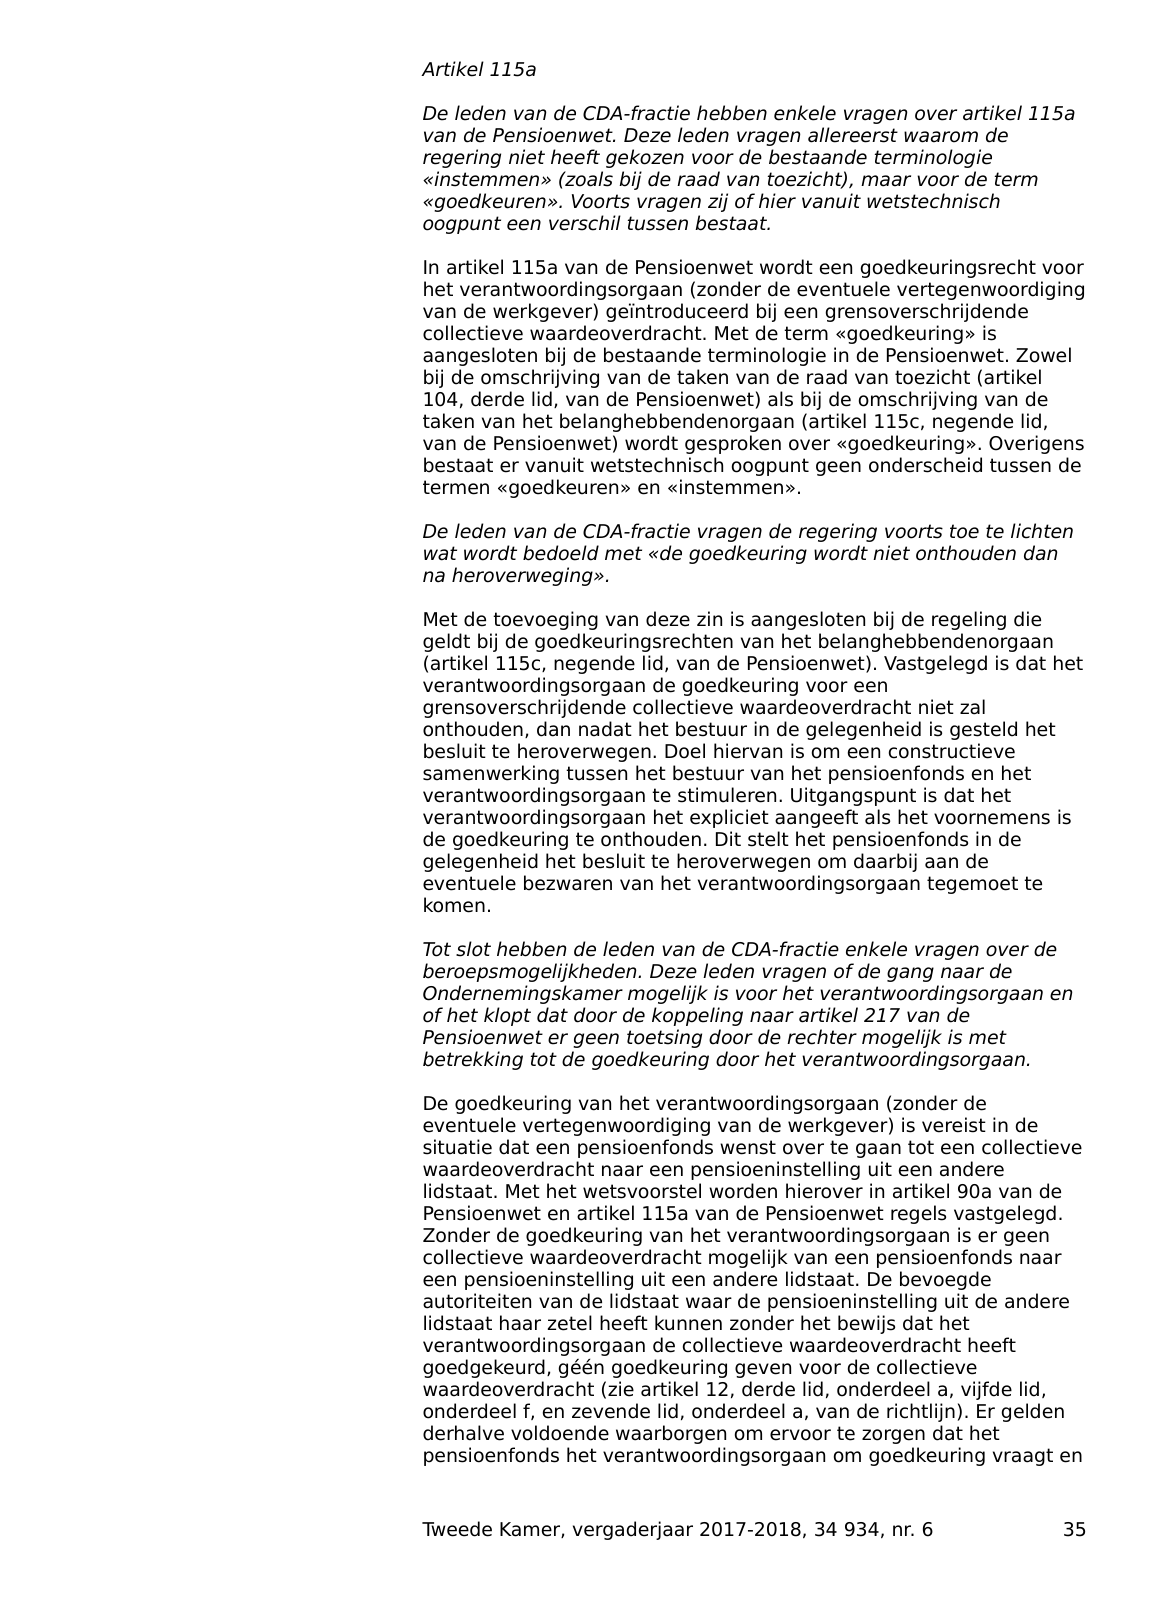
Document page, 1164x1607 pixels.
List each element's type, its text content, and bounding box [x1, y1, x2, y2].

text In artikel 115a van de Pensioenwet wordt een goedkeuringsrecht voor het verantwoordingsorgaan (zonder de eventuele vertegenwoordiging van de werkgever) geïntroduceerd bij een grensoverschrijdende collectieve waardeoverdracht. Met de term «goedkeuring» is aangesloten bij de bestaande terminologie in de Pensioenwet. Zowel bij de omschrijving van de taken van de raad van toezicht (artikel 104, derde lid, van de Pensioenwet) als bij de omschrijving van de taken van het belanghebbendenorgaan (artikel 115c, negende lid, van de Pensioenwet) wordt gesproken over «goedkeuring». Overigens bestaat er vanuit wetstechnisch oogpunt geen onderscheid tussen de termen «goedkeuren» en «instemmen». [422, 257, 1087, 499]
text De leden van de CDA-fractie vragen de regering voorts toe te lichten wat wordt bedoeld met «de goedkeuring wordt niet onthouden dan na heroverweging». [422, 521, 1087, 587]
text Met de toevoeging van deze zin is aangesloten bij de regeling die geldt bij de goedkeuringsrechten van het belanghebbendenorgaan (artikel 115c, negende lid, van de Pensioenwet). Vastgelegd is dat het verantwoordingsorgaan de goedkeuring voor een grensoverschrijdende collectieve waardeoverdracht niet zal onthouden, dan nadat het bestuur in de gelegenheid is gesteld het besluit te heroverwegen. Doel hiervan is om een constructieve samenwerking tussen het bestuur van het pensioenfonds en het verantwoordingsorgaan te stimuleren. Uitgangspunt is dat het verantwoordingsorgaan het expliciet aangeeft als het voornemens is de goedkeuring te onthouden. Dit stelt het pensioenfonds in de gelegenheid het besluit te heroverwegen om daarbij aan de eventuele bezwaren van het verantwoordingsorgaan tegemoet te komen. [422, 609, 1087, 917]
text Tot slot hebben de leden van de CDA-fractie enkele vragen over de beroepsmogelijkheden. Deze leden vragen of de gang naar de Ondernemingskamer mogelijk is voor het verantwoordingsorgaan en of het klopt dat door de koppeling naar artikel 217 van de Pensioenwet er geen toetsing door de rechter mogelijk is met betrekking tot de goedkeuring door het verantwoordingsorgaan. [422, 939, 1087, 1071]
subtitle Artikel 115a [422, 59, 1087, 81]
text De goedkeuring van het verantwoordingsorgaan (zonder de eventuele vertegenwoordiging van de werkgever) is vereist in de situatie dat een pensioenfonds wenst over te gaan tot een collectieve waardeoverdracht naar een pensioeninstelling uit een andere lidstaat. Met het wetsvoorstel worden hierover in artikel 90a van de Pensioenwet en artikel 115a van de Pensioenwet regels vastgelegd. Zonder de goedkeuring van het verantwoordingsorgaan is er geen collectieve waardeoverdracht mogelijk van een pensioenfonds naar een pensioeninstelling uit een andere lidstaat. De bevoegde autoriteiten van de lidstaat waar de pensioeninstelling uit de andere lidstaat haar zetel heeft kunnen zonder het bewijs dat het verantwoordingsorgaan de collectieve waardeoverdracht heeft goedgekeurd, géén goedkeuring geven voor de collectieve waardeoverdracht (zie artikel 12, derde lid, onderdeel a, vijfde lid, onderdeel f, en zevende lid, onderdeel a, van de richtlijn). Er gelden derhalve voldoende waarborgen om ervoor te zorgen dat het pensioenfonds het verantwoordingsorgaan om goedkeuring vraagt en [422, 1093, 1087, 1467]
text De leden van de CDA-fractie hebben enkele vragen over artikel 115a van de Pensioenwet. Deze leden vragen allereerst waarom de regering niet heeft gekozen voor de bestaande terminologie «instemmen» (zoals bij de raad van toezicht), maar voor de term «goedkeuren». Voorts vragen zij of hier vanuit wetstechnisch oogpunt een verschil tussen bestaat. [422, 103, 1087, 235]
